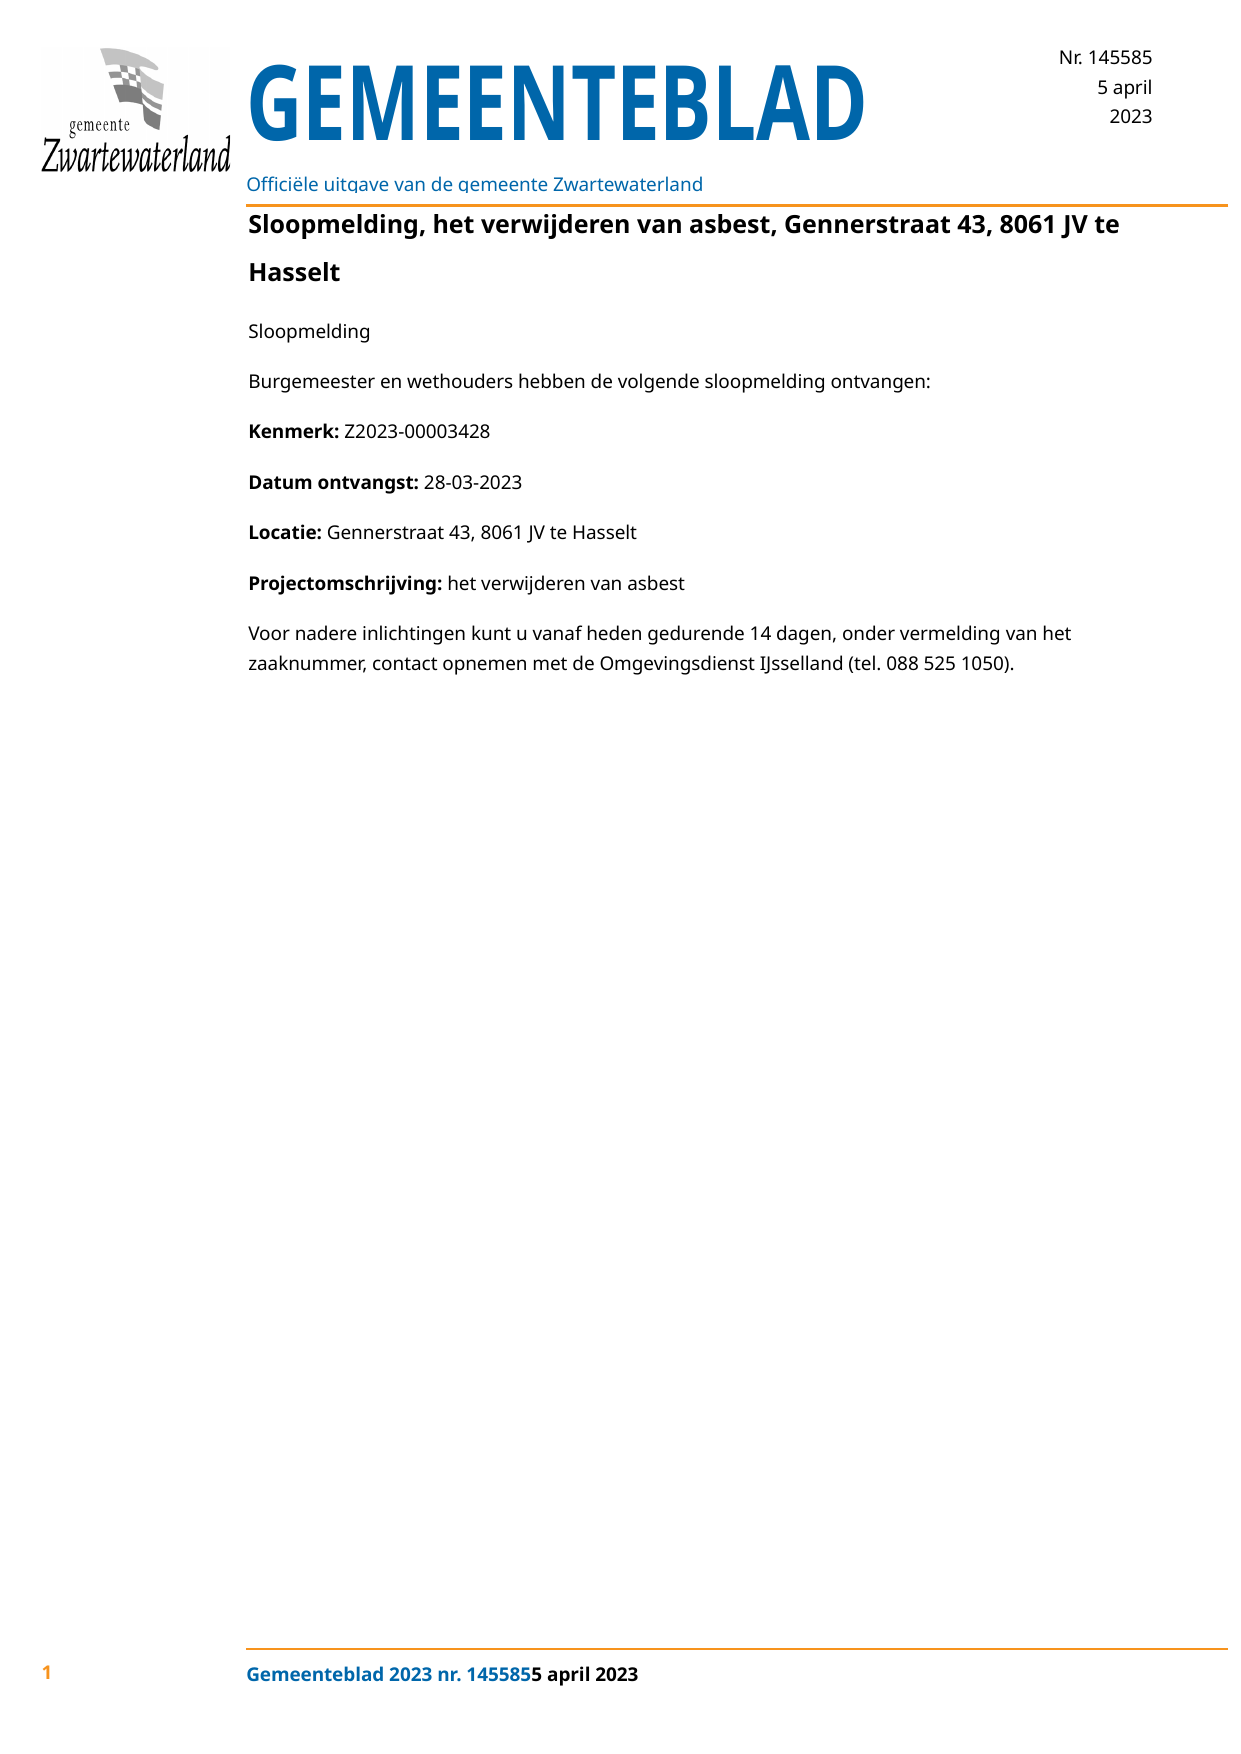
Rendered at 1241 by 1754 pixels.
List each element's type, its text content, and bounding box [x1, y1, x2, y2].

text Sloopmelding [248, 318, 1152, 344]
text Datum ontvangst: 28-03-2023 [248, 469, 1152, 495]
text Projectomschrijving: het verwijderen van asbest [248, 570, 1152, 596]
text Burgemeester en wethouders hebben de volgende sloopmelding ontvangen: [248, 368, 1152, 394]
text Kenmerk: Z2023-00003428 [248, 419, 1152, 444]
text Voor nadere inlichtingen kunt u vanaf heden gedurende 14 dagen, onder vermelding van het zaaknummer, contact opnemen met de Omgevingsdienst IJsselland (tel. 088 525 1050). [248, 620, 1152, 676]
text Locatie: Gennerstraat 43, 8061 JV te Hasselt [248, 519, 1152, 545]
text Sloopmelding, het verwijderen van asbest, Gennerstraat 43, 8061 JV te Hasselt [248, 207, 1152, 288]
picture [41, 47, 231, 172]
